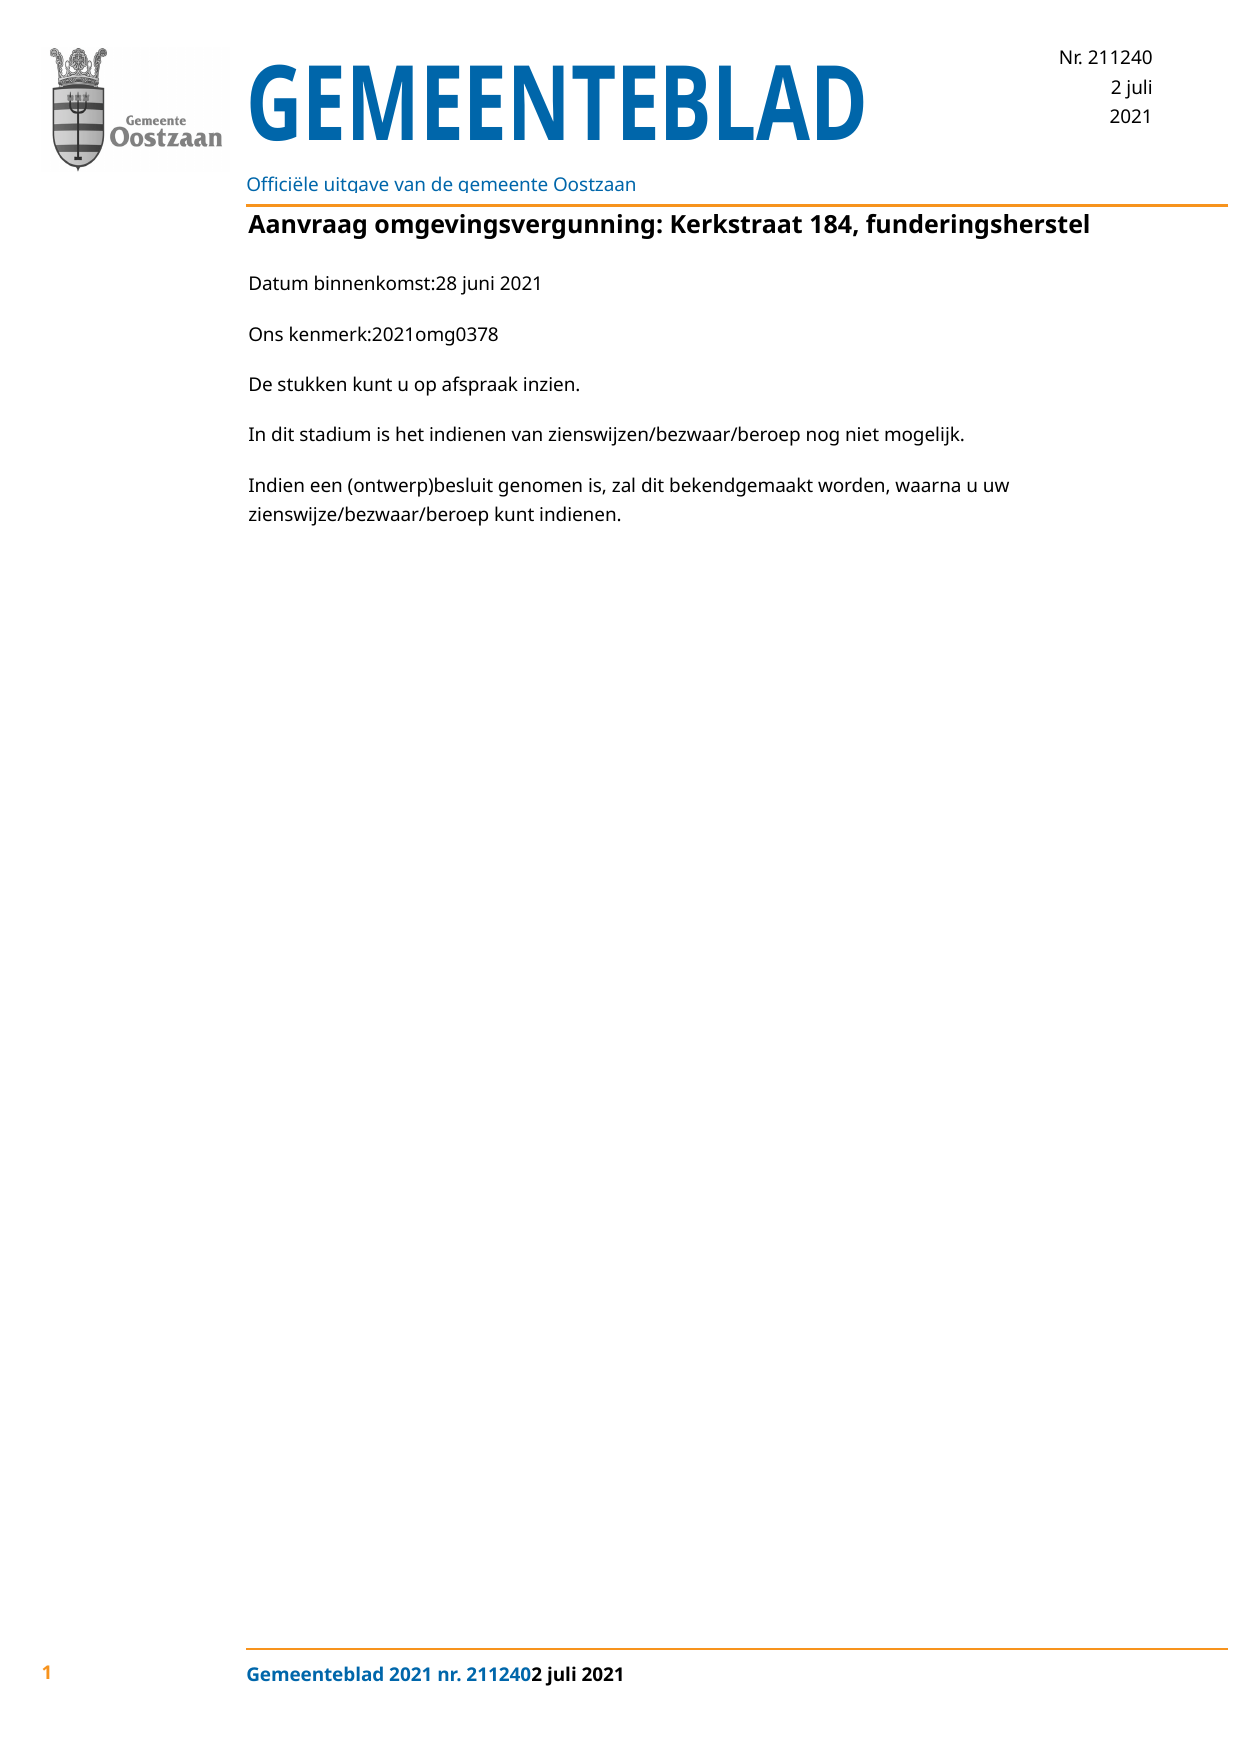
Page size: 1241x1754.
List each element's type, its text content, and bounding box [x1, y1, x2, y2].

text De stukken kunt u op afspraak inzien. [248, 371, 1152, 397]
text In dit stadium is het indienen van zienswijzen/bezwaar/beroep nog niet mogelijk. [248, 422, 1152, 447]
text Datum binnenkomst:28 juni 2021 [248, 270, 1152, 296]
text Aanvraag omgevingsvergunning: Kerkstraat 184, funderingsherstel [248, 207, 1152, 241]
text Ons kenmerk:2021omg0378 [248, 321, 1152, 346]
picture [41, 47, 231, 172]
text Indien een (ontwerp)besluit genomen is, zal dit bekendgemaakt worden, waarna u uw zienswijze/bezwaar/beroep kunt indienen. [248, 472, 1152, 527]
